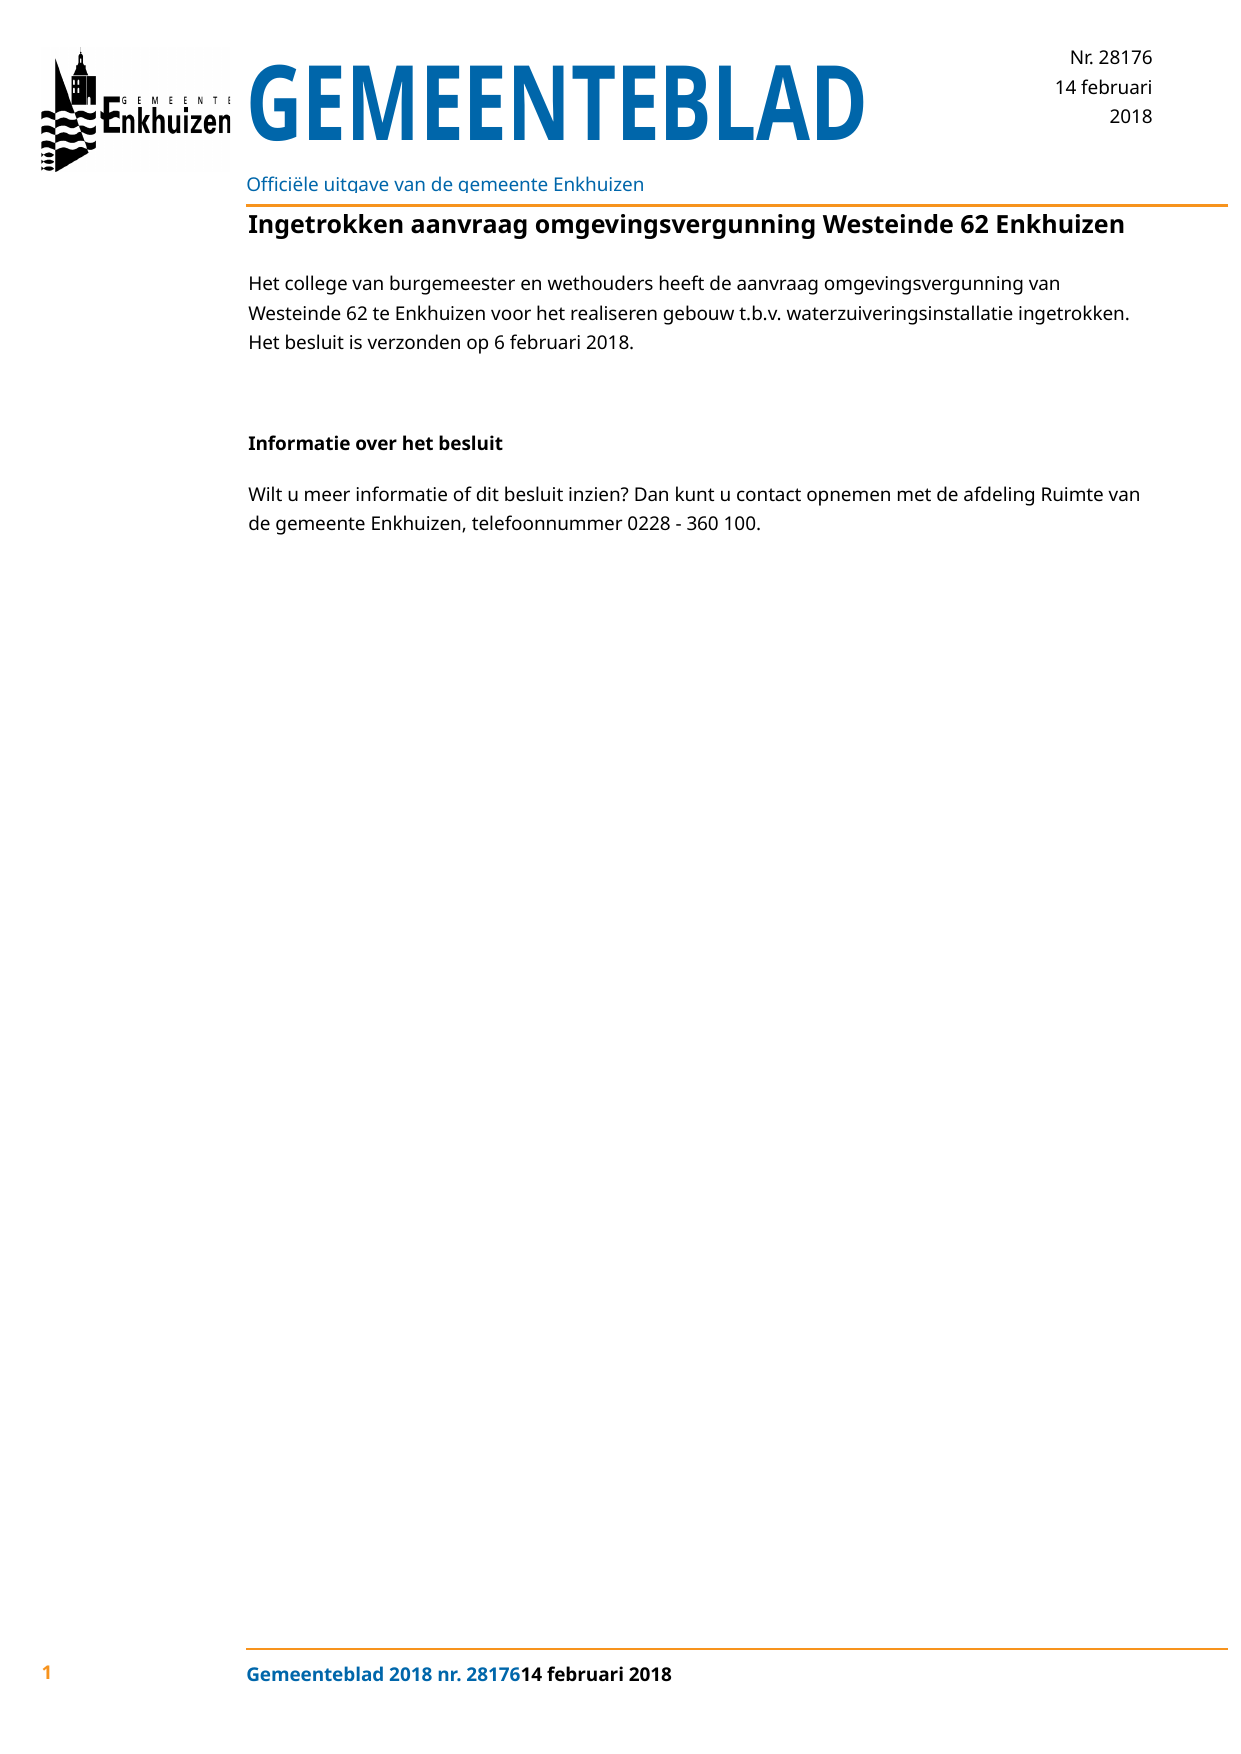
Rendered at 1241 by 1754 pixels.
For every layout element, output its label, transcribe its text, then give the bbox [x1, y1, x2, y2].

picture [41, 47, 231, 172]
text Informatie over het besluit [248, 430, 1152, 456]
text Het college van burgemeester en wethouders heeft de aanvraag omgevingsvergunning van Westeinde 62 te Enkhuizen voor het realiseren gebouw t.b.v. waterzuiveringsinstallatie ingetrokken. Het besluit is verzonden op 6 februari 2018. [248, 270, 1152, 355]
text Ingetrokken aanvraag omgevingsvergunning Westeinde 62 Enkhuizen [248, 207, 1152, 241]
text Wilt u meer informatie of dit besluit inzien? Dan kunt u contact opnemen met de afdeling Ruimte van de gemeente Enkhuizen, telefoonnummer 0228 - 360 100. [248, 481, 1152, 536]
